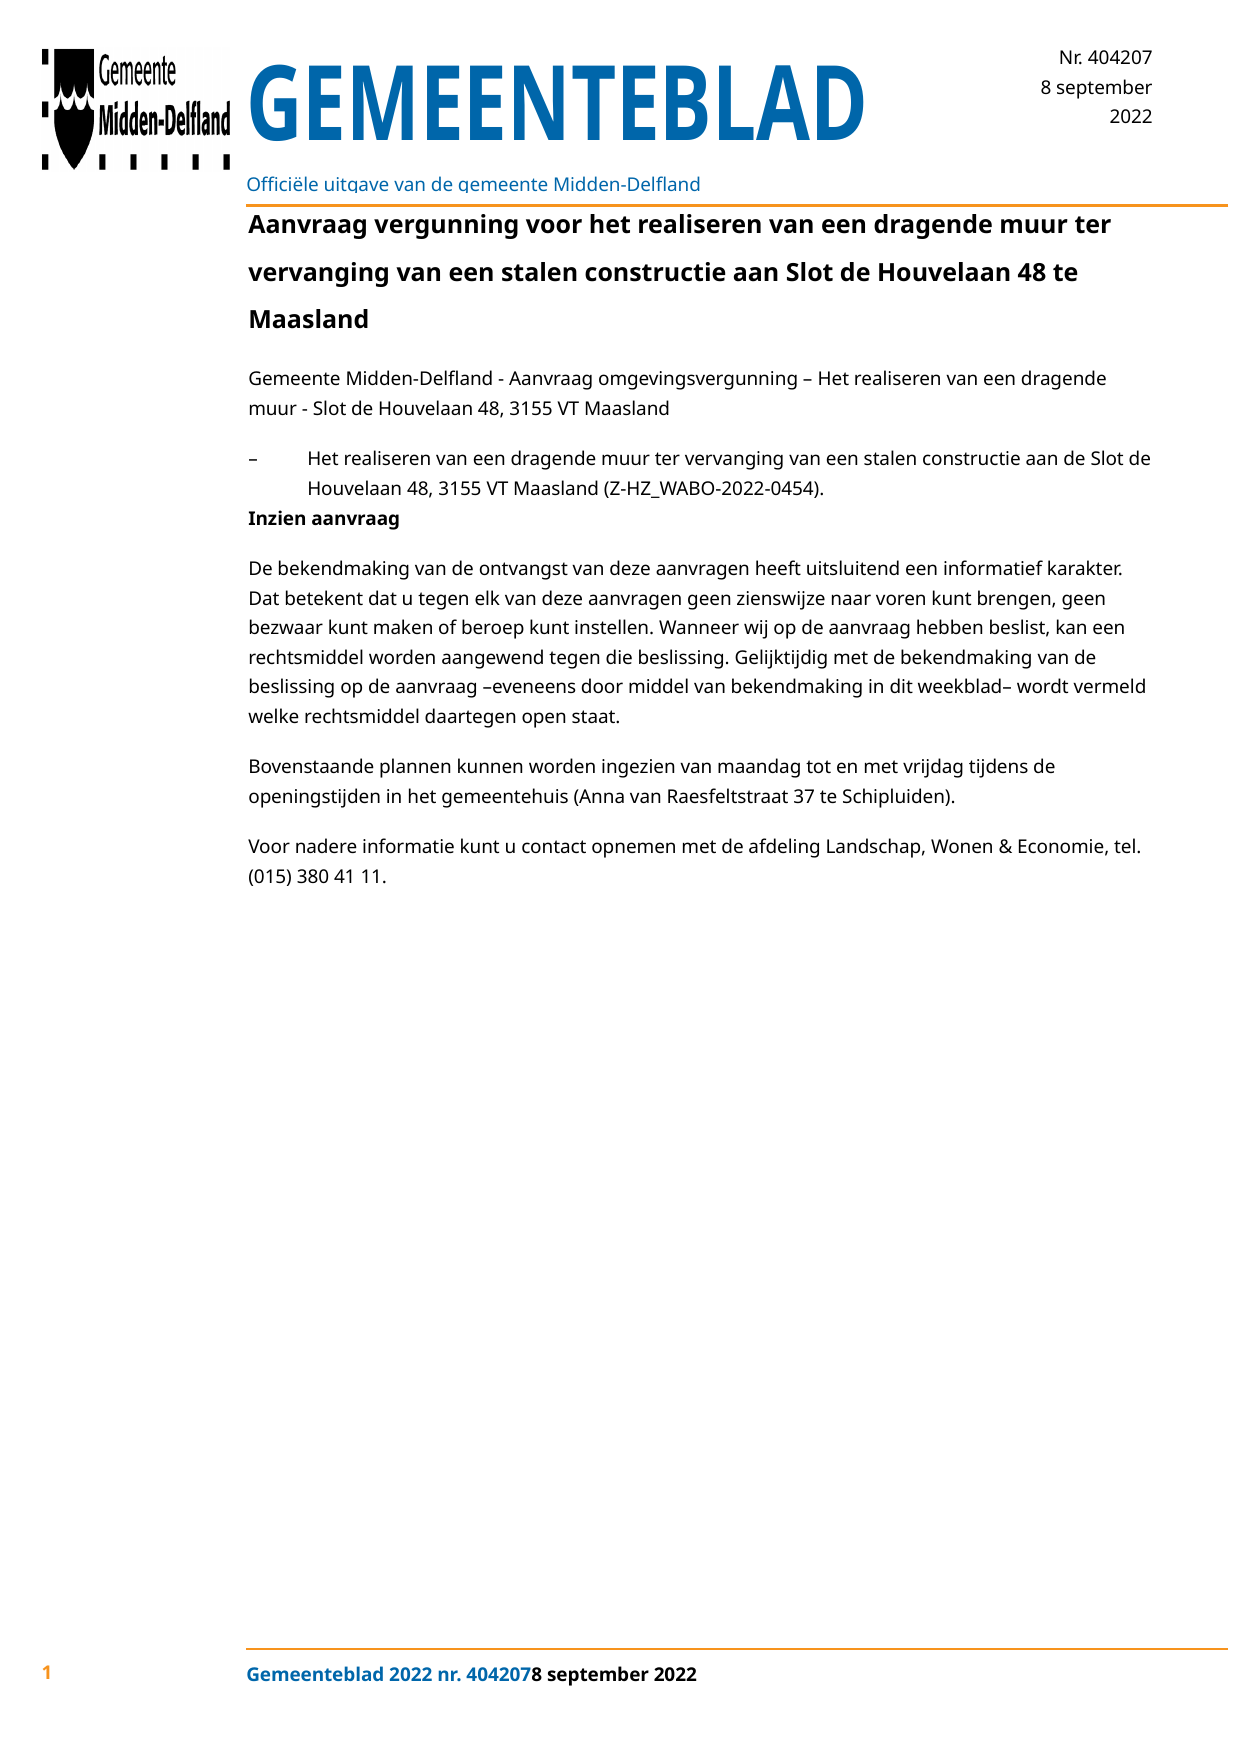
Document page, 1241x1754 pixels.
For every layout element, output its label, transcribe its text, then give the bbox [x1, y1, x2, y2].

text De bekendmaking van de ontvangst van deze aanvragen heeft uitsluitend een informatief karakter. Dat betekent dat u tegen elk van deze aanvragen geen zienswijze naar voren kunt brengen, geen bezwaar kunt maken of beroep kunt instellen. Wanneer wij op de aanvraag hebben beslist, kan een rechtsmiddel worden aangewend tegen die beslissing. Gelijktijdig met de bekendmaking van de beslissing op de aanvraag –eveneens door middel van bekendmaking in dit weekblad– wordt vermeld welke rechtsmiddel daartegen open staat. [248, 555, 1152, 729]
text Bovenstaande plannen kunnen worden ingezien van maandag tot en met vrijdag tijdens de openingstijden in het gemeentehuis (Anna van Raesfeltstraat 37 te Schipluiden). [248, 753, 1152, 809]
text Inzien aanvraag [248, 505, 1152, 530]
text Gemeente Midden-Delfland - Aanvraag omgevingsvergunning – Het realiseren van een dragende muur - Slot de Houvelaan 48, 3155 VT Maasland [248, 366, 1152, 421]
text Aanvraag vergunning voor het realiseren van een dragende muur ter vervanging van een stalen constructie aan Slot de Houvelaan 48 te Maasland [248, 207, 1152, 336]
text Voor nadere informatie kunt u contact opnemen met de afdeling Landschap, Wonen & Economie, tel. (015) 380 41 11. [248, 833, 1152, 889]
list Het realiseren van een dragende muur ter vervanging van een stalen constructie aan de Slot de Houvelaan 48, 3155 VT Maasland (Z-HZ_WABO-2022-0454). [248, 446, 1152, 501]
picture [41, 47, 231, 172]
